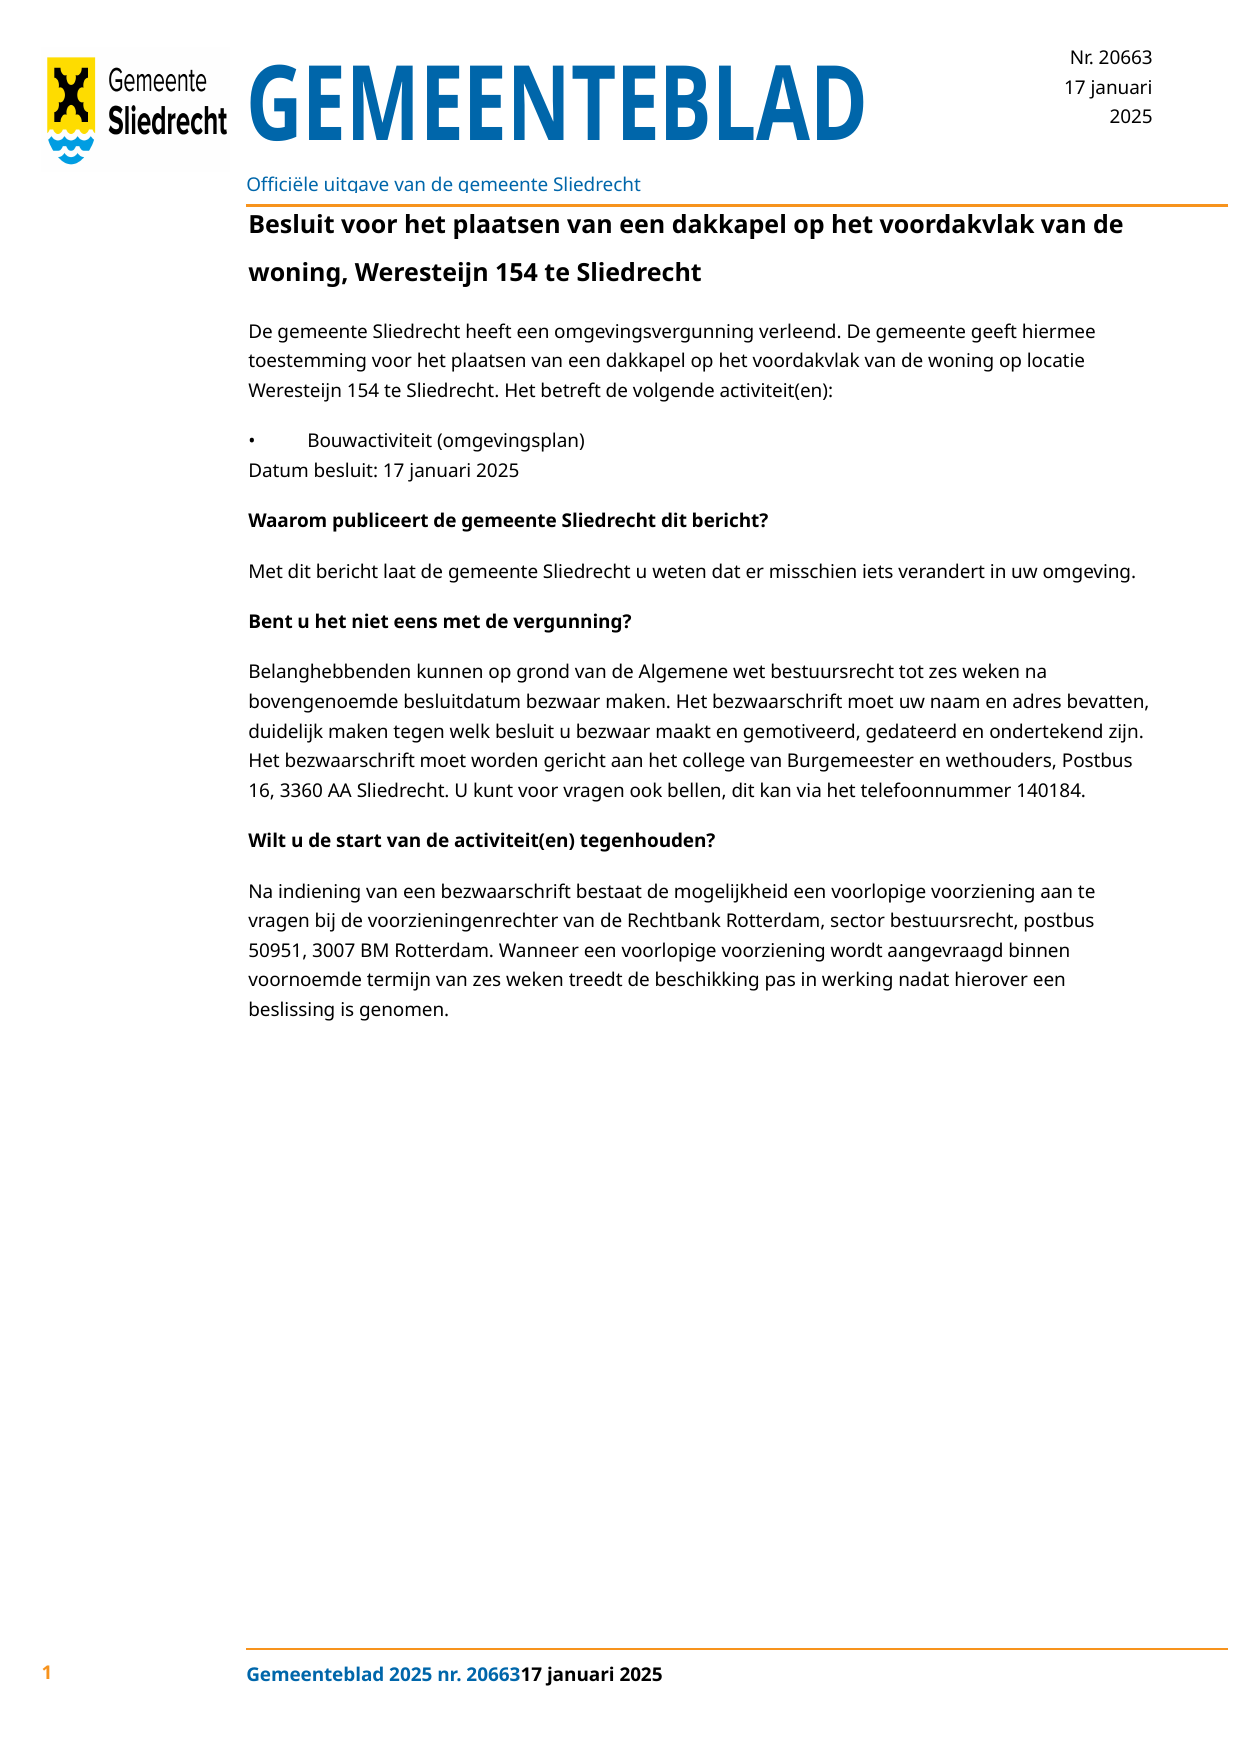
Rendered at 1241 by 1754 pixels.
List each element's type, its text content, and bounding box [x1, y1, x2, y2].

list Bouwactiviteit (omgevingsplan) [248, 427, 1152, 453]
text Waarom publiceert de gemeente Sliedrecht dit bericht? [248, 507, 1152, 533]
text Na indiening van een bezwaarschrift bestaat de mogelijkheid een voorlopige voorziening aan te vragen bij de voorzieningenrechter van de Rechtbank Rotterdam, sector bestuursrecht, postbus 50951, 3007 BM Rotterdam. Wanneer een voorlopige voorziening wordt aangevraagd binnen voornoemde termijn van zes weken treedt de beschikking pas in werking nadat hierover een beslissing is genomen. [248, 878, 1152, 1022]
text De gemeente Sliedrecht heeft een omgevingsvergunning verleend. De gemeente geeft hiermee toestemming voor het plaatsen van een dakkapel op het voordakvlak van de woning op locatie Weresteijn 154 te Sliedrecht. Het betreft de volgende activiteit(en): [248, 318, 1152, 403]
text Besluit voor het plaatsen van een dakkapel op het voordakvlak van de woning, Weresteijn 154 te Sliedrecht [248, 207, 1152, 288]
picture [41, 47, 231, 172]
text Datum besluit: 17 januari 2025 [248, 457, 1152, 483]
text Belanghebbenden kunnen op grond van de Algemene wet bestuursrecht tot zes weken na bovengenoemde besluitdatum bezwaar maken. Het bezwaarschrift moet uw naam en adres bevatten, duidelijk maken tegen welk besluit u bezwaar maakt en gemotiveerd, gedateerd en ondertekend zijn. Het bezwaarschrift moet worden gericht aan het college van Burgemeester en wethouders, Postbus 16, 3360 AA Sliedrecht. U kunt voor vragen ook bellen, dit kan via het telefoonnummer 140184. [248, 659, 1152, 803]
text Met dit bericht laat de gemeente Sliedrecht u weten dat er misschien iets verandert in uw omgeving. [248, 558, 1152, 584]
text Bent u het niet eens met de vergunning? [248, 608, 1152, 634]
text Wilt u de start van de activiteit(en) tegenhouden? [248, 827, 1152, 853]
